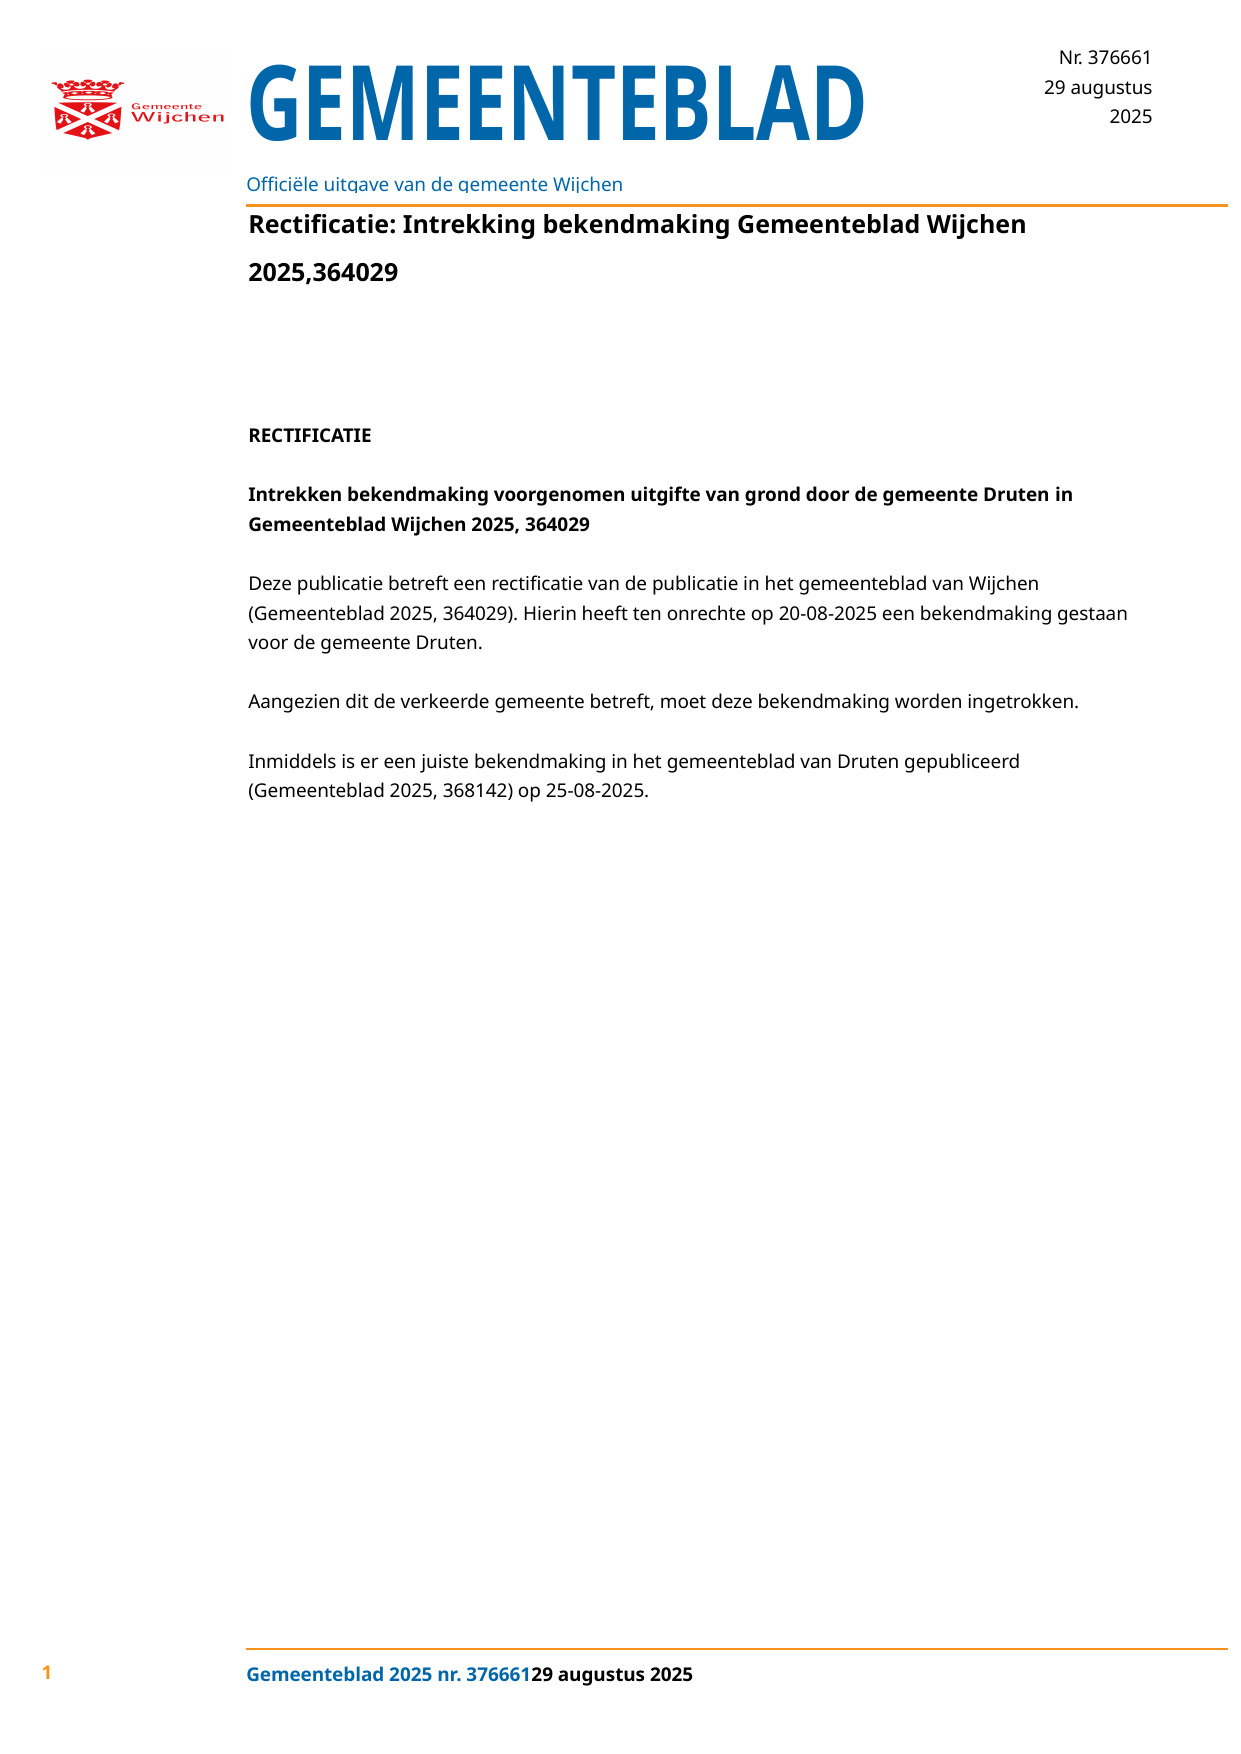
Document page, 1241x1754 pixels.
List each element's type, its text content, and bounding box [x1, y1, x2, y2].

text RECTIFICATIE [248, 422, 1152, 448]
text Deze publicatie betreft een rectificatie van de publicatie in het gemeenteblad van Wijchen (Gemeenteblad 2025, 364029). Hierin heeft ten onrechte op 20-08-2025 een bekendmaking gestaan voor de gemeente Druten. [248, 570, 1152, 655]
text Aangezien dit de verkeerde gemeente betreft, moet deze bekendmaking worden ingetrokken. [248, 689, 1152, 714]
picture [41, 47, 231, 172]
text Inmiddels is er een juiste bekendmaking in het gemeenteblad van Druten gepubliceerd (Gemeenteblad 2025, 368142) op 25-08-2025. [248, 748, 1152, 803]
text Rectificatie: Intrekking bekendmaking Gemeenteblad Wijchen 2025,364029 [248, 207, 1152, 288]
text Intrekken bekendmaking voorgenomen uitgifte van grond door de gemeente Druten in Gemeenteblad Wijchen 2025, 364029 [248, 482, 1152, 537]
